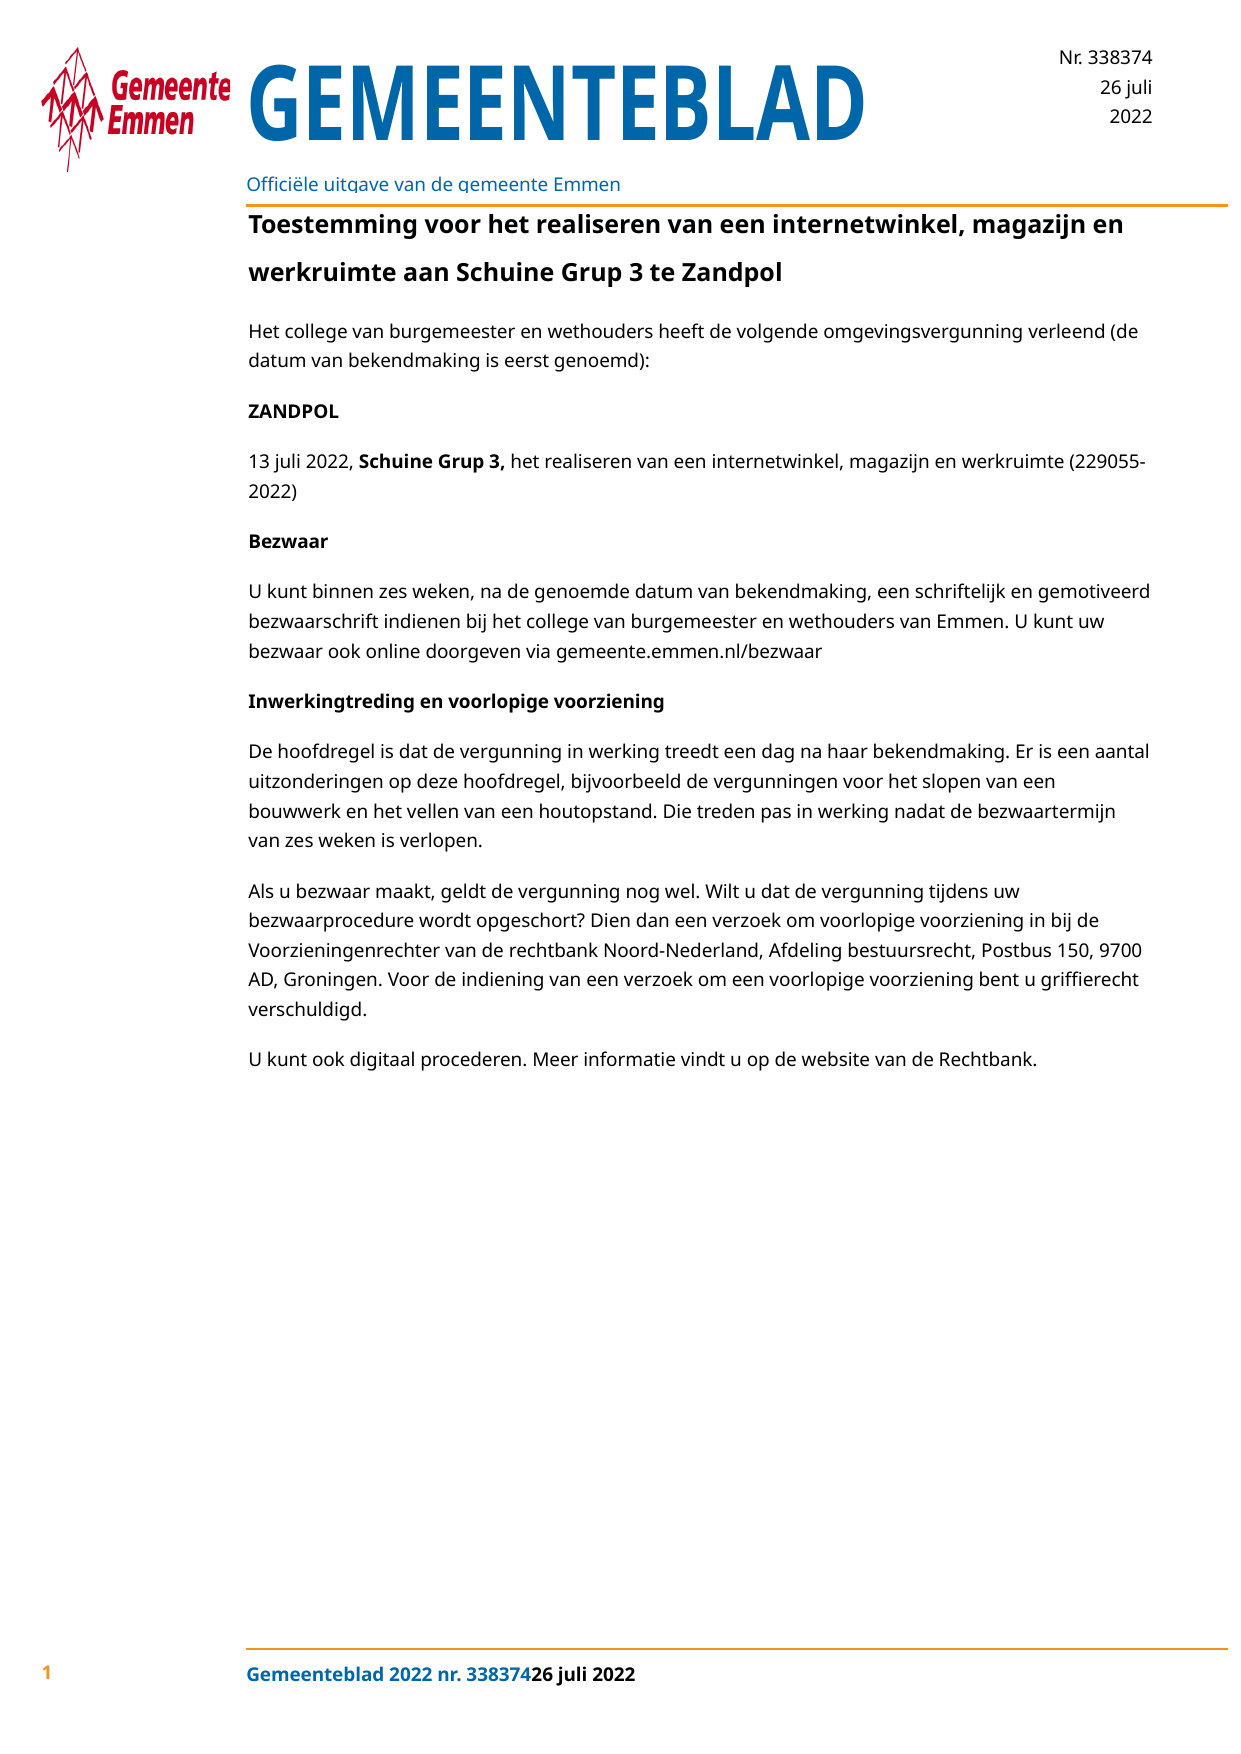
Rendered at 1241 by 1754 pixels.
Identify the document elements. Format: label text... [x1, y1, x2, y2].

text 13 juli 2022, Schuine Grup 3, het realiseren van een internetwinkel, magazijn en werkruimte (229055-2022) [248, 448, 1152, 504]
text U kunt ook digitaal procederen. Meer informatie vindt u op de website van de Rechtbank. [248, 1047, 1152, 1072]
text Als u bezwaar maakt, geldt de vergunning nog wel. Wilt u dat de vergunning tijdens uw bezwaarprocedure wordt opgeschort? Dien dan een verzoek om voorlopige voorziening in bij de Voorzieningenrechter van de rechtbank Noord-Nederland, Afdeling bestuursrecht, Postbus 150, 9700 AD, Groningen. Voor de indiening van een verzoek om een voorlopige voorziening bent u griffierecht verschuldigd. [248, 878, 1152, 1022]
text Bezwaar [248, 528, 1152, 554]
text Het college van burgemeester en wethouders heeft de volgende omgevingsvergunning verleend (de datum van bekendmaking is eerst genoemd): [248, 318, 1152, 373]
text U kunt binnen zes weken, na de genoemde datum van bekendmaking, een schriftelijk en gemotiveerd bezwaarschrift indienen bij het college van burgemeester en wethouders van Emmen. U kunt uw bezwaar ook online doorgeven via gemeente.emmen.nl/bezwaar [248, 579, 1152, 664]
text Toestemming voor het realiseren van een internetwinkel, magazijn en werkruimte aan Schuine Grup 3 te Zandpol [248, 207, 1152, 288]
text ZANDPOL [248, 398, 1152, 424]
text Inwerkingtreding en voorlopige voorziening [248, 688, 1152, 714]
text De hoofdregel is dat de vergunning in werking treedt een dag na haar bekendmaking. Er is een aantal uitzonderingen op deze hoofdregel, bijvoorbeeld de vergunningen voor het slopen van een bouwwerk en het vellen van een houtopstand. Die treden pas in werking nadat de bezwaartermijn van zes weken is verlopen. [248, 739, 1152, 853]
picture [41, 47, 231, 172]
